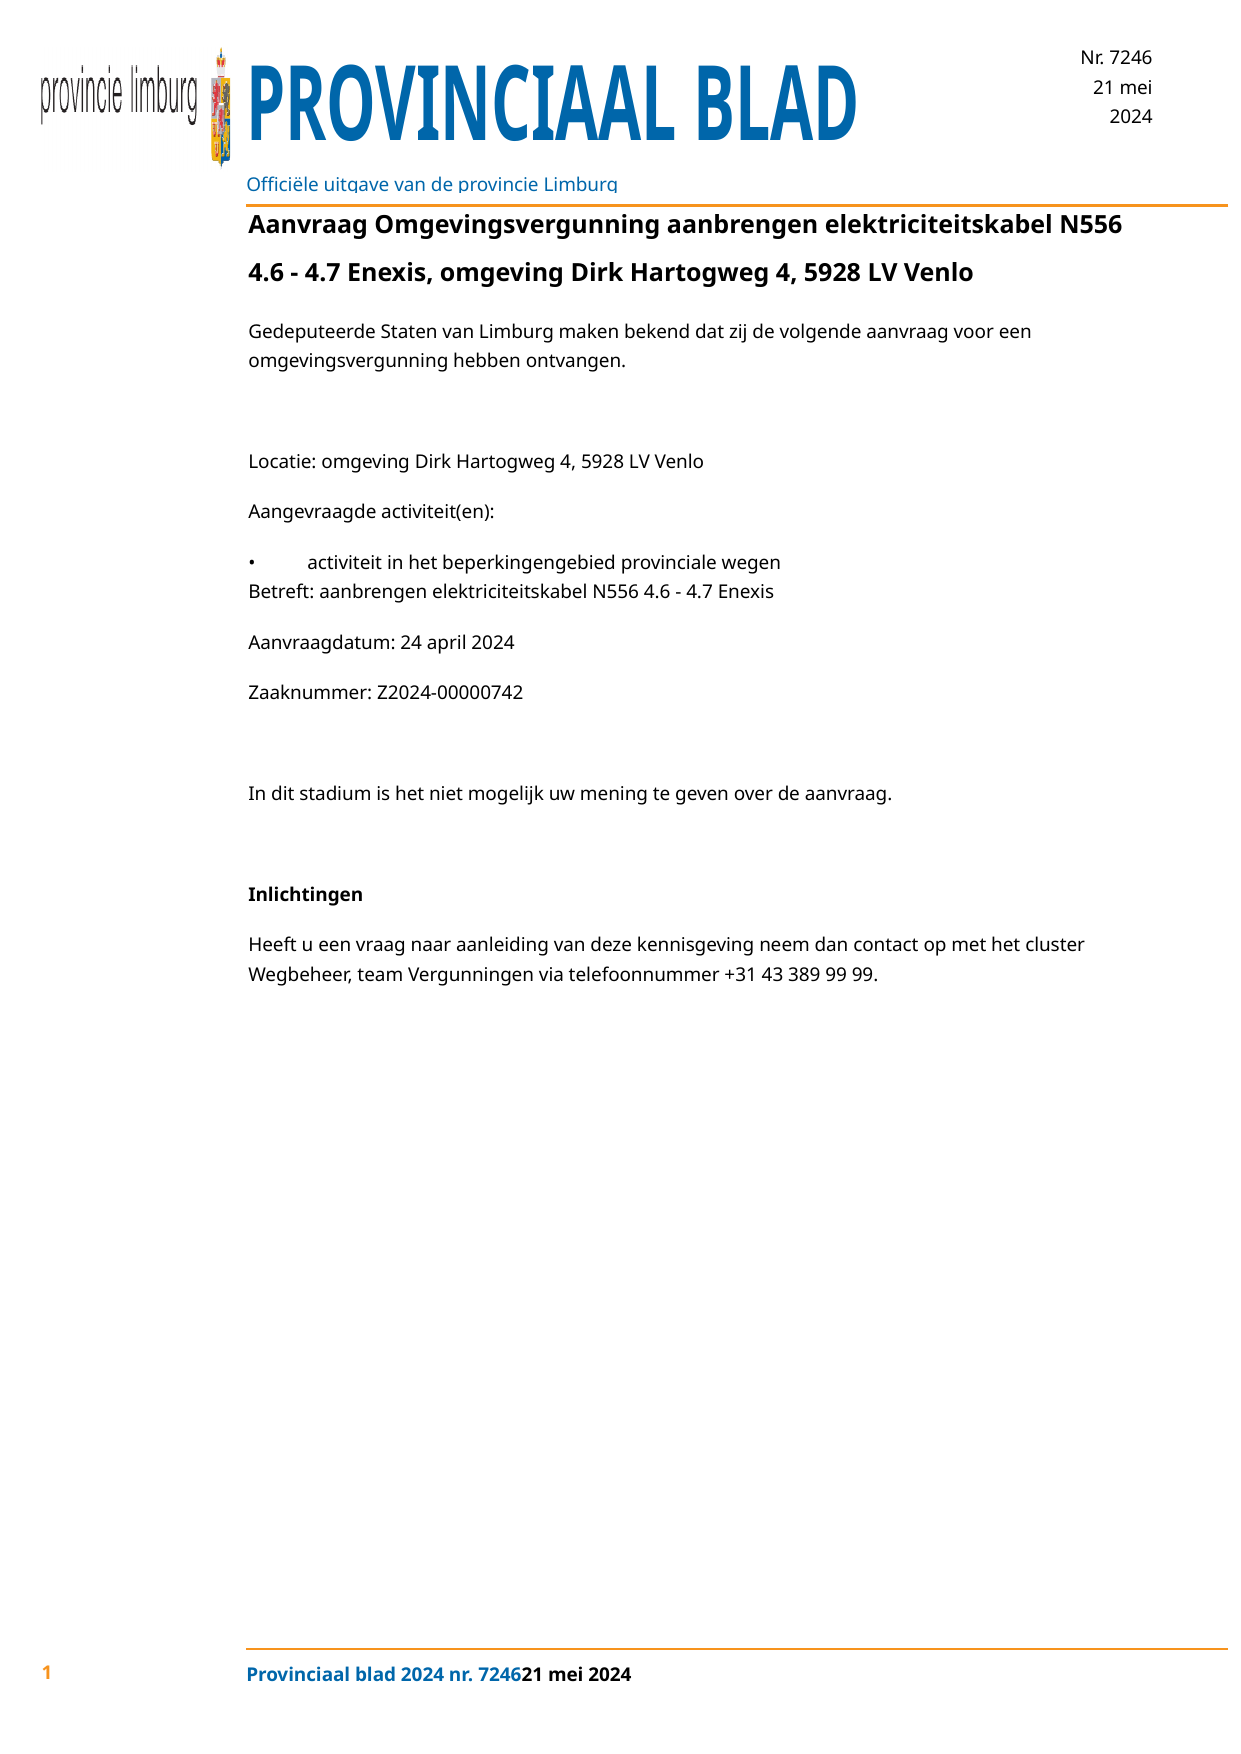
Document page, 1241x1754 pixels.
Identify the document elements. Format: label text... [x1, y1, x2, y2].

text Heeft u een vraag naar aanleiding van deze kennisgeving neem dan contact op met het cluster Wegbeheer, team Vergunningen via telefoonnummer +31 43 389 99 99. [248, 932, 1152, 987]
text Betreft: aanbrengen elektriciteitskabel N556 4.6 - 4.7 Enexis [248, 579, 1152, 604]
list activiteit in het beperkingengebied provinciale wegen [248, 549, 1152, 575]
text Gedeputeerde Staten van Limburg maken bekend dat zij de volgende aanvraag voor een omgevingsvergunning hebben ontvangen. [248, 318, 1152, 373]
text Aanvraagdatum: 24 april 2024 [248, 629, 1152, 655]
text Aanvraag Omgevingsvergunning aanbrengen elektriciteitskabel N556 4.6 - 4.7 Enexis, omgeving Dirk Hartogweg 4, 5928 LV Venlo [248, 207, 1152, 288]
text In dit stadium is het niet mogelijk uw mening te geven over de aanvraag. [248, 780, 1152, 806]
text Aangevraagde activiteit(en): [248, 499, 1152, 524]
text Inlichtingen [248, 881, 1152, 907]
picture [41, 47, 231, 172]
text Zaaknummer: Z2024-00000742 [248, 679, 1152, 705]
text Locatie: omgeving Dirk Hartogweg 4, 5928 LV Venlo [248, 448, 1152, 474]
